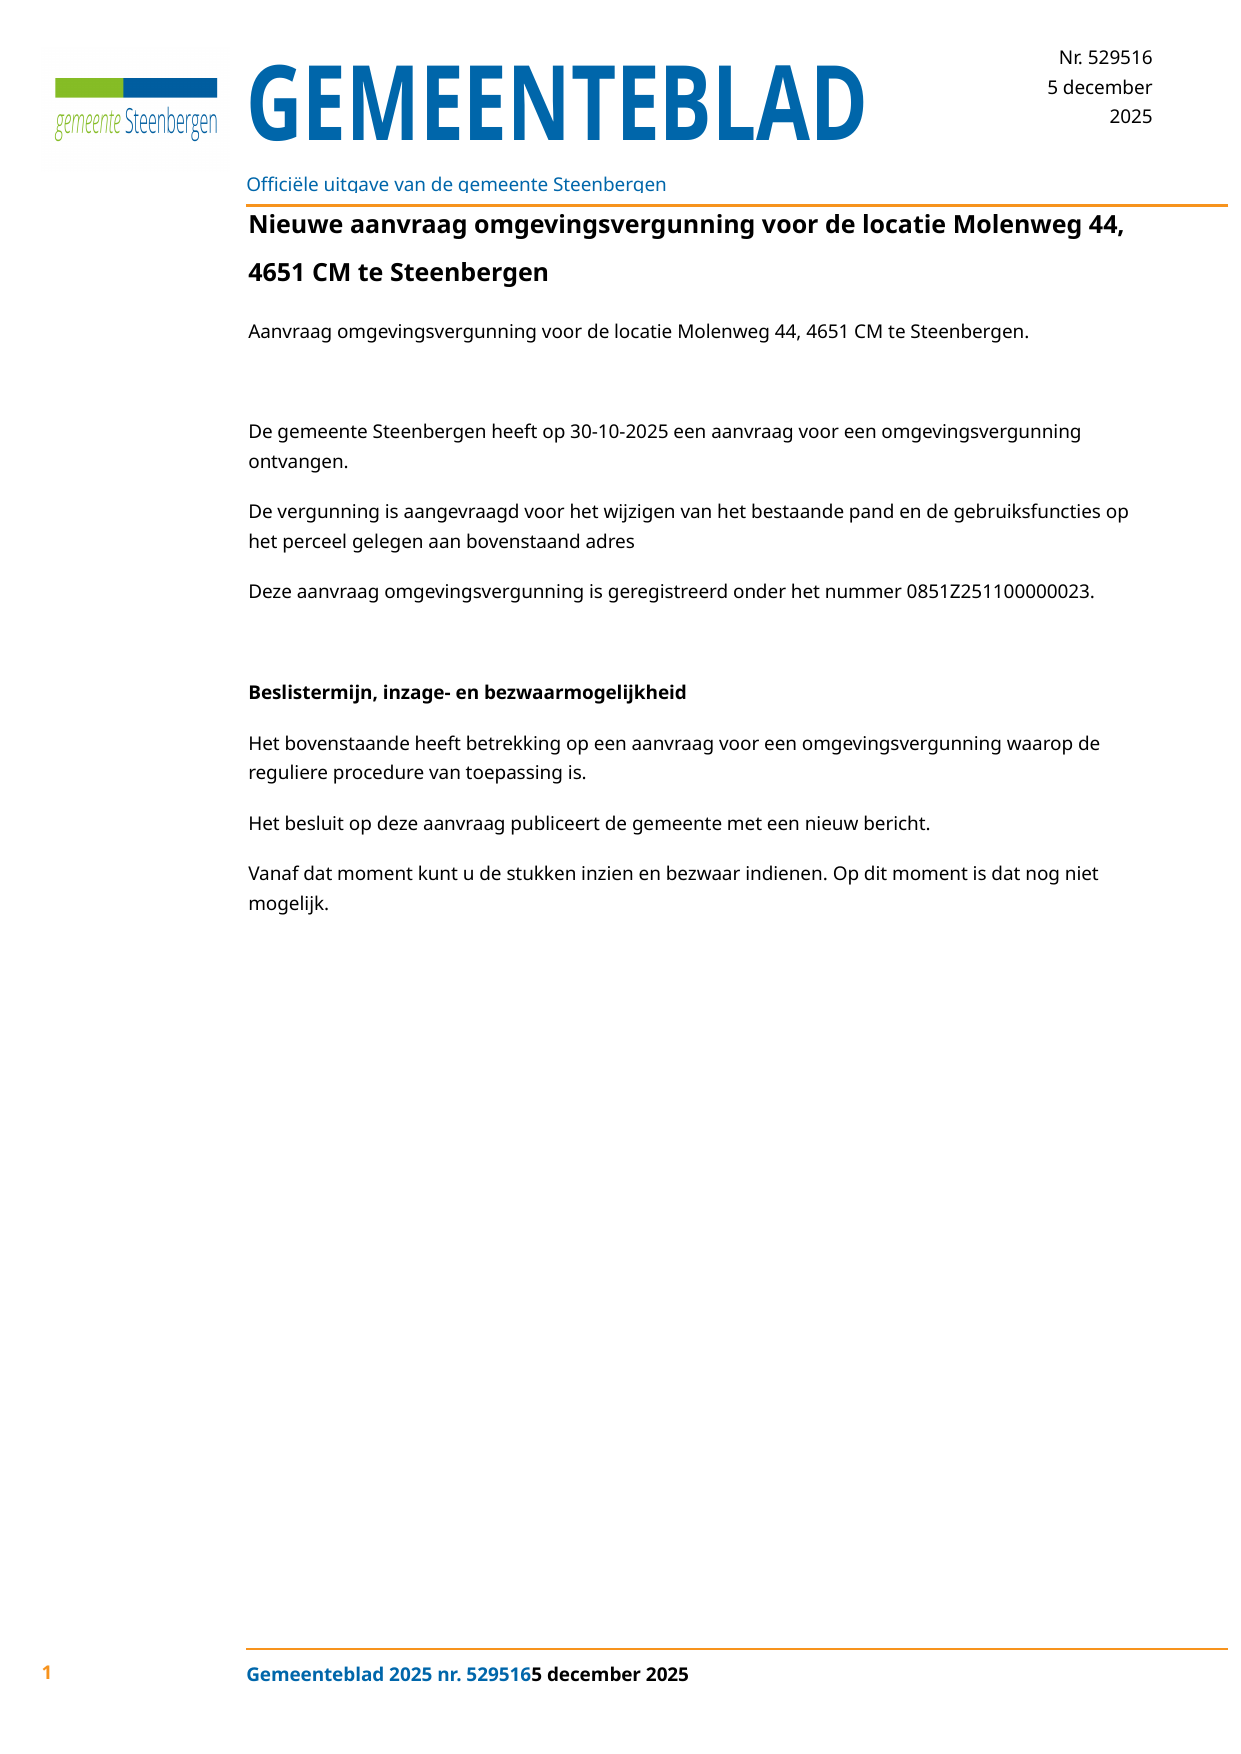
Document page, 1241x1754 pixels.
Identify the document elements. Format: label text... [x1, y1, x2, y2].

text Aanvraag omgevingsvergunning voor de locatie Molenweg 44, 4651 CM te Steenbergen. [248, 318, 1152, 344]
text Deze aanvraag omgevingsvergunning is geregistreerd onder het nummer 0851Z251100000023. [248, 579, 1152, 604]
text Nieuwe aanvraag omgevingsvergunning voor de locatie Molenweg 44, 4651 CM te Steenbergen [248, 207, 1152, 288]
text Het bovenstaande heeft betrekking op een aanvraag voor een omgevingsvergunning waarop de reguliere procedure van toepassing is. [248, 730, 1152, 785]
text Beslistermijn, inzage- en bezwaarmogelijkheid [248, 679, 1152, 705]
text De gemeente Steenbergen heeft op 30-10-2025 een aanvraag voor een omgevingsvergunning ontvangen. [248, 419, 1152, 474]
picture [41, 47, 231, 172]
text Het besluit op deze aanvraag publiceert de gemeente met een nieuw bericht. [248, 810, 1152, 836]
text De vergunning is aangevraagd voor het wijzigen van het bestaande pand en de gebruiksfuncties op het perceel gelegen aan bovenstaand adres [248, 499, 1152, 554]
text Vanaf dat moment kunt u de stukken inzien en bezwaar indienen. Op dit moment is dat nog niet mogelijk. [248, 860, 1152, 916]
